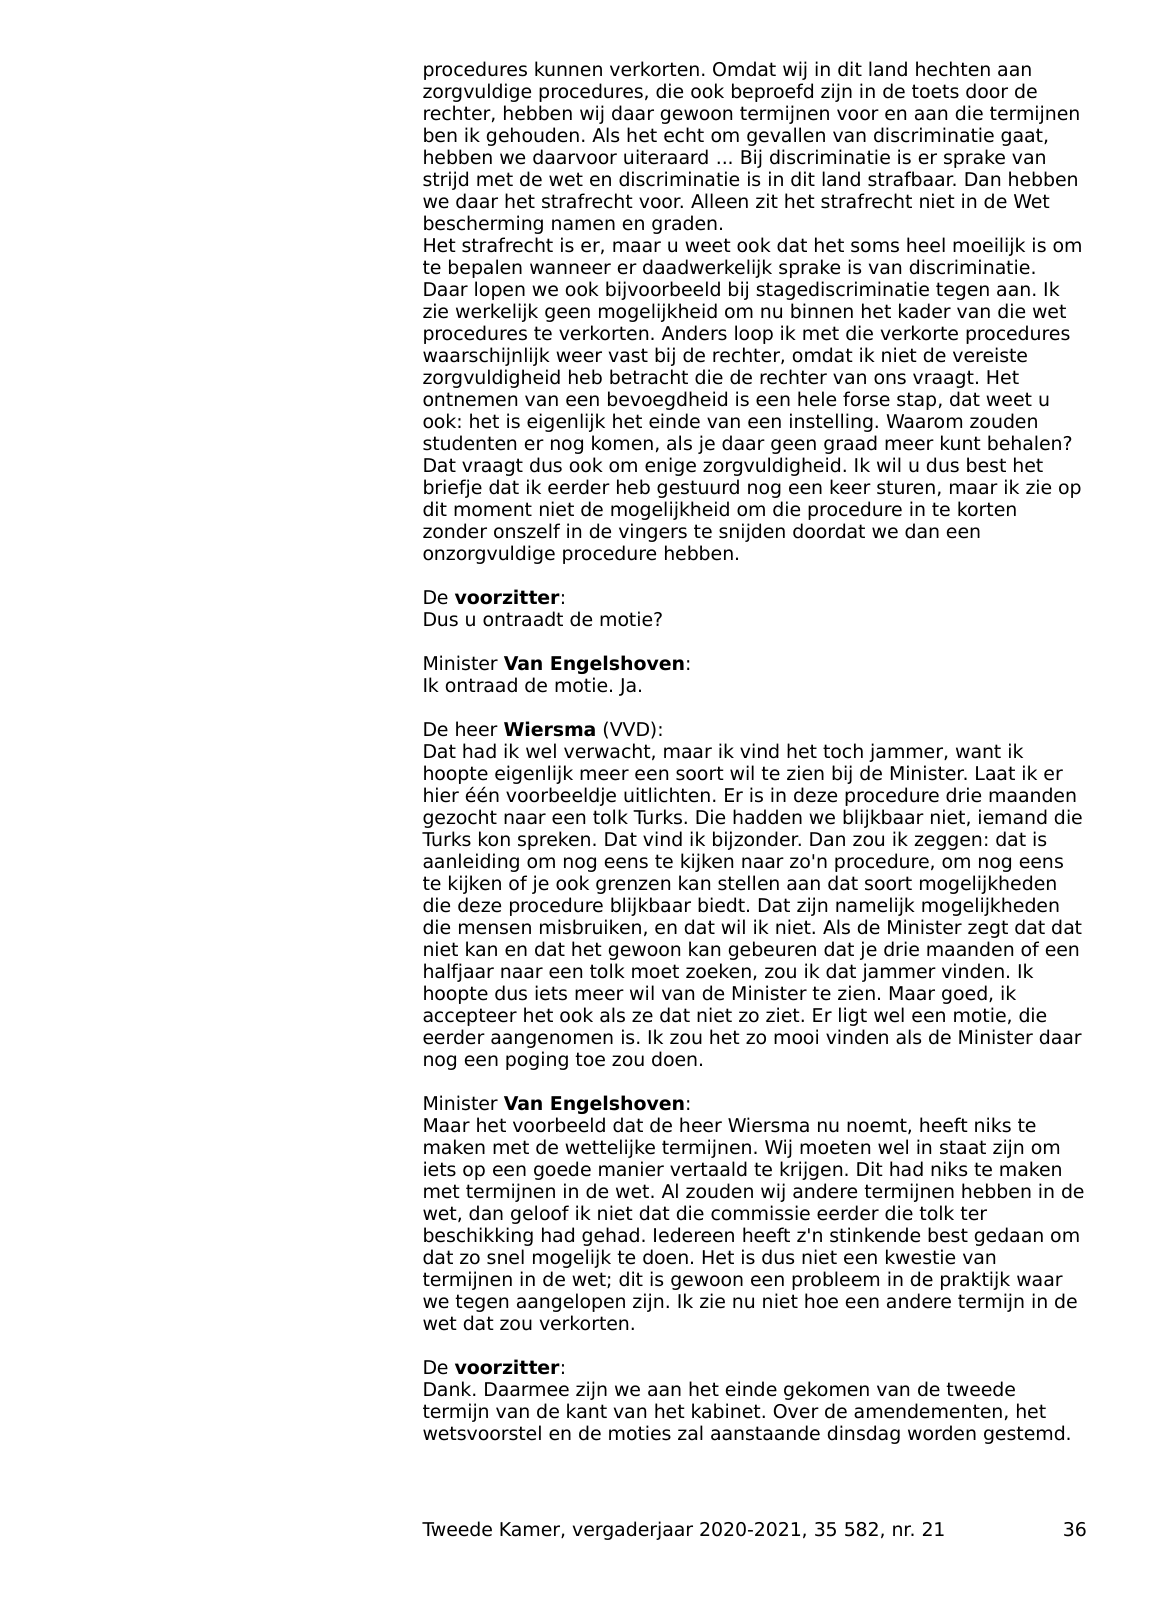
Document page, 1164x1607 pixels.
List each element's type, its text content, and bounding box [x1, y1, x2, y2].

text Maar het voorbeeld dat de heer Wiersma nu noemt, heeft niks te maken met de wettelijke termijnen. Wij moeten wel in staat zijn om iets op een goede manier vertaald te krijgen. Dit had niks te maken met termijnen in de wet. Al zouden wij andere termijnen hebben in de wet, dan geloof ik niet dat die commissie eerder die tolk ter beschikking had gehad. Iedereen heeft z'n stinkende best gedaan om dat zo snel mogelijk te doen. Het is dus niet een kwestie van termijnen in de wet; dit is gewoon een probleem in de praktijk waar we tegen aangelopen zijn. Ik zie nu niet hoe een andere termijn in de wet dat zou verkorten. [422, 1115, 1087, 1335]
text Minister Van Engelshoven: [422, 653, 1087, 675]
text Dat had ik wel verwacht, maar ik vind het toch jammer, want ik hoopte eigenlijk meer een soort wil te zien bij de Minister. Laat ik er hier één voorbeeldje uitlichten. Er is in deze procedure drie maanden gezocht naar een tolk Turks. Die hadden we blijkbaar niet, iemand die Turks kon spreken. Dat vind ik bijzonder. Dan zou ik zeggen: dat is aanleiding om nog eens te kijken naar zo'n procedure, om nog eens te kijken of je ook grenzen kan stellen aan dat soort mogelijkheden die deze procedure blijkbaar biedt. Dat zijn namelijk mogelijkheden die mensen misbruiken, en dat wil ik niet. Als de Minister zegt dat dat niet kan en dat het gewoon kan gebeuren dat je drie maanden of een halfjaar naar een tolk moet zoeken, zou ik dat jammer vinden. Ik hoopte dus iets meer wil van de Minister te zien. Maar goed, ik accepteer het ook als ze dat niet zo ziet. Er ligt wel een motie, die eerder aangenomen is. Ik zou het zo mooi vinden als de Minister daar nog een poging toe zou doen. [422, 741, 1087, 1071]
text Dank. Daarmee zijn we aan het einde gekomen van de tweede termijn van de kant van het kabinet. Over de amendementen, het wetsvoorstel en de moties zal aanstaande dinsdag worden gestemd. [422, 1379, 1087, 1445]
text Ik ontraad de motie. Ja. [422, 675, 1087, 697]
text procedures kunnen verkorten. Omdat wij in dit land hechten aan zorgvuldige procedures, die ook beproefd zijn in de toets door de rechter, hebben wij daar gewoon termijnen voor en aan die termijnen ben ik gehouden. Als het echt om gevallen van discriminatie gaat, hebben we daarvoor uiteraard ... Bij discriminatie is er sprake van strijd met de wet en discriminatie is in dit land strafbaar. Dan hebben we daar het strafrecht voor. Alleen zit het strafrecht niet in de Wet bescherming namen en graden. [422, 59, 1087, 235]
text Het strafrecht is er, maar u weet ook dat het soms heel moeilijk is om te bepalen wanneer er daadwerkelijk sprake is van discriminatie. Daar lopen we ook bijvoorbeeld bij stagediscriminatie tegen aan. Ik zie werkelijk geen mogelijkheid om nu binnen het kader van die wet procedures te verkorten. Anders loop ik met die verkorte procedures waarschijnlijk weer vast bij de rechter, omdat ik niet de vereiste zorgvuldigheid heb betracht die de rechter van ons vraagt. Het ontnemen van een bevoegdheid is een hele forse stap, dat weet u ook: het is eigenlijk het einde van een instelling. Waarom zouden studenten er nog komen, als je daar geen graad meer kunt behalen? Dat vraagt dus ook om enige zorgvuldigheid. Ik wil u dus best het briefje dat ik eerder heb gestuurd nog een keer sturen, maar ik zie op dit moment niet de mogelijkheid om die procedure in te korten zonder onszelf in de vingers te snijden doordat we dan een onzorgvuldige procedure hebben. [422, 235, 1087, 564]
text De voorzitter: [422, 587, 1087, 609]
text De heer Wiersma (VVD): [422, 719, 1087, 741]
text Minister Van Engelshoven: [422, 1093, 1087, 1115]
text Dus u ontraadt de motie? [422, 609, 1087, 631]
text De voorzitter: [422, 1357, 1087, 1379]
